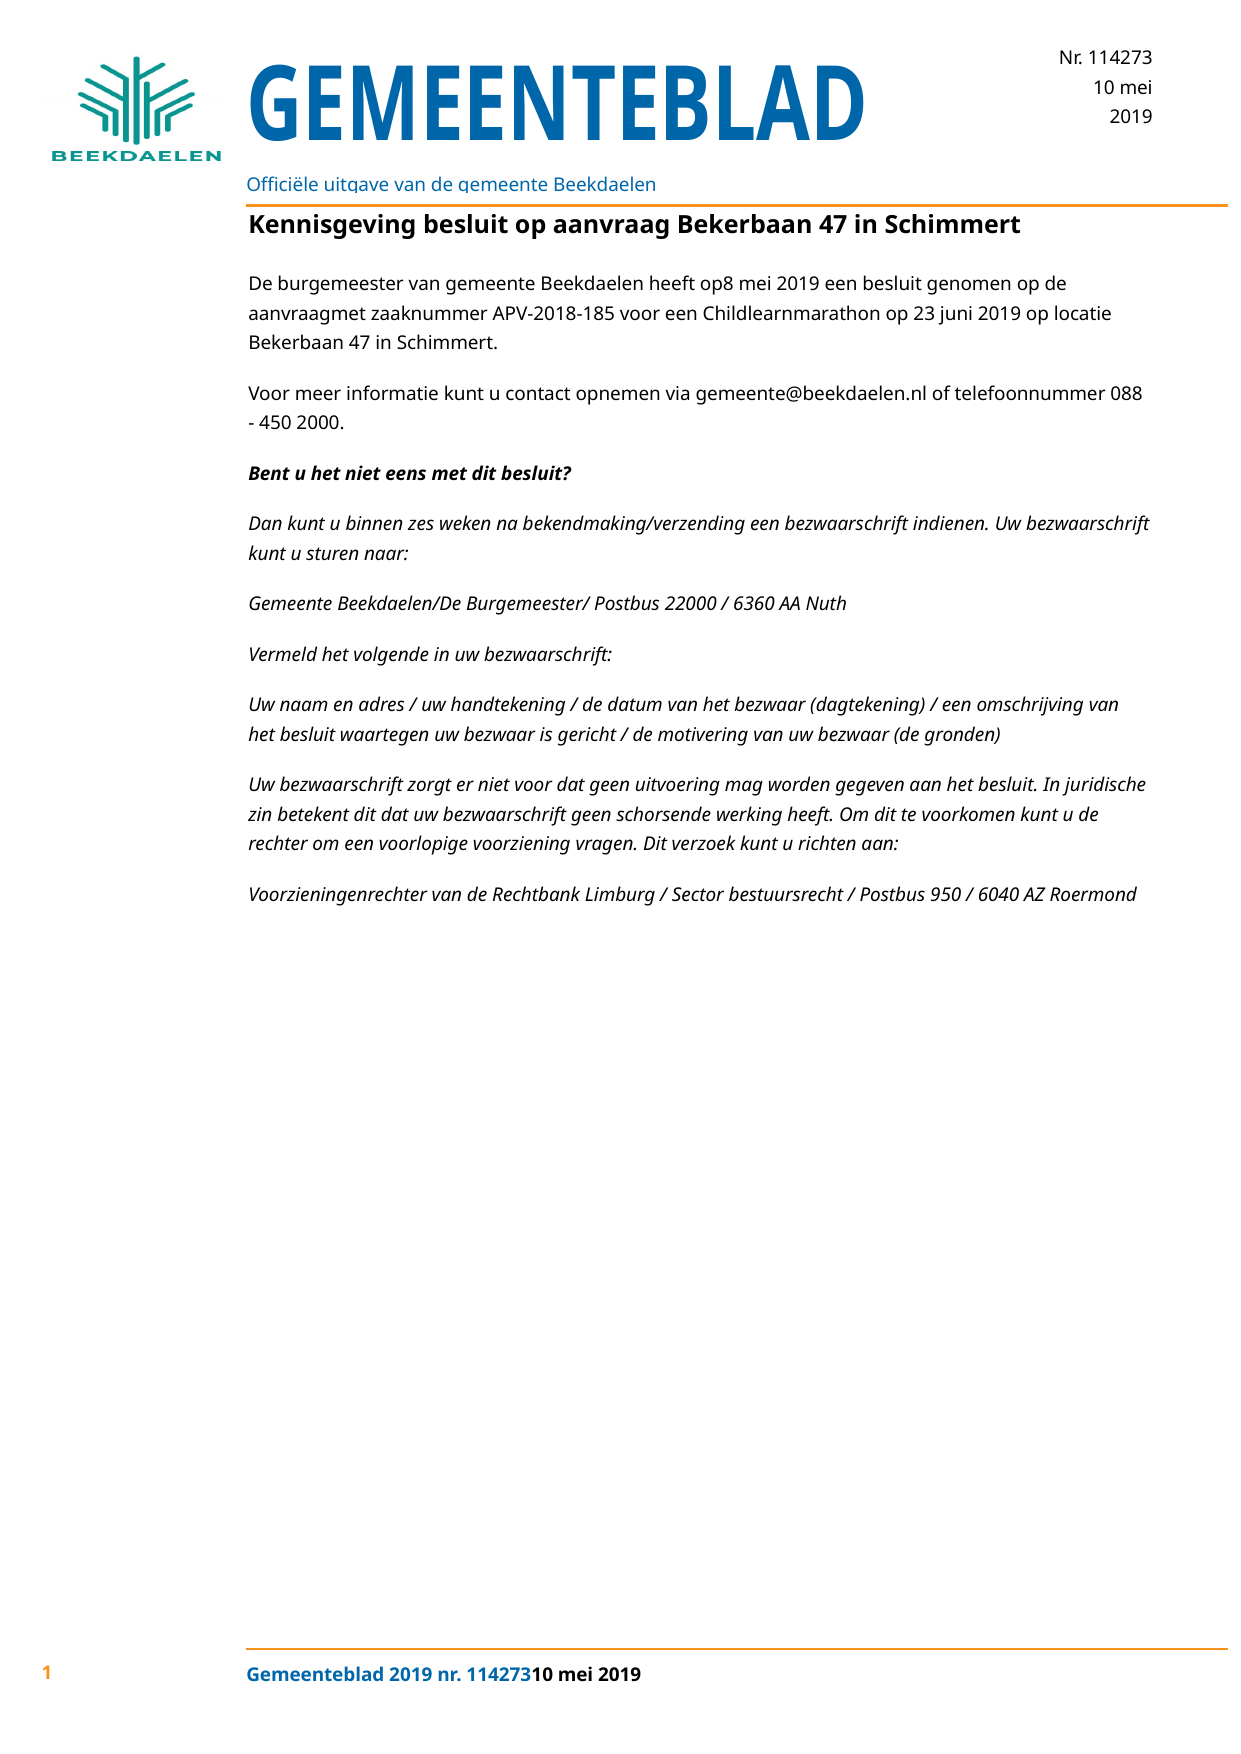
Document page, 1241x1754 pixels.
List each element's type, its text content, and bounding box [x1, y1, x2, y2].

text Voor meer informatie kunt u contact opnemen via gemeente@beekdaelen.nl of telefoonnummer 088 - 450 2000. [248, 380, 1152, 435]
text De burgemeester van gemeente Beekdaelen heeft op8 mei 2019 een besluit genomen op de aanvraagmet zaaknummer APV-2018-185 voor een Childlearnmarathon op 23 juni 2019 op locatie Bekerbaan 47 in Schimmert. [248, 270, 1152, 355]
text Kennisgeving besluit op aanvraag Bekerbaan 47 in Schimmert [248, 207, 1152, 241]
text Dan kunt u binnen zes weken na bekendmaking/verzending een bezwaarschrift indienen. Uw bezwaarschrift kunt u sturen naar: [248, 510, 1152, 566]
text Uw bezwaarschrift zorgt er niet voor dat geen uitvoering mag worden gegeven aan het besluit. In juridische zin betekent dit dat uw bezwaarschrift geen schorsende werking heeft. Om dit te voorkomen kunt u de rechter om een voorlopige voorziening vragen. Dit verzoek kunt u richten aan: [248, 771, 1152, 856]
text Uw naam en adres / uw handtekening / de datum van het bezwaar (dagtekening) / een omschrijving van het besluit waartegen uw bezwaar is gericht / de motivering van uw bezwaar (de gronden) [248, 691, 1152, 746]
text Voorzieningenrechter van de Rechtbank Limburg / Sector bestuursrecht / Postbus 950 / 6040 AZ Roermond [248, 881, 1152, 906]
text Bent u het niet eens met dit besluit? [248, 460, 1152, 486]
text Vermeld het volgende in uw bezwaarschrift: [248, 641, 1152, 666]
picture [41, 47, 231, 172]
text Gemeente Beekdaelen/De Burgemeester/ Postbus 22000 / 6360 AA Nuth [248, 590, 1152, 616]
